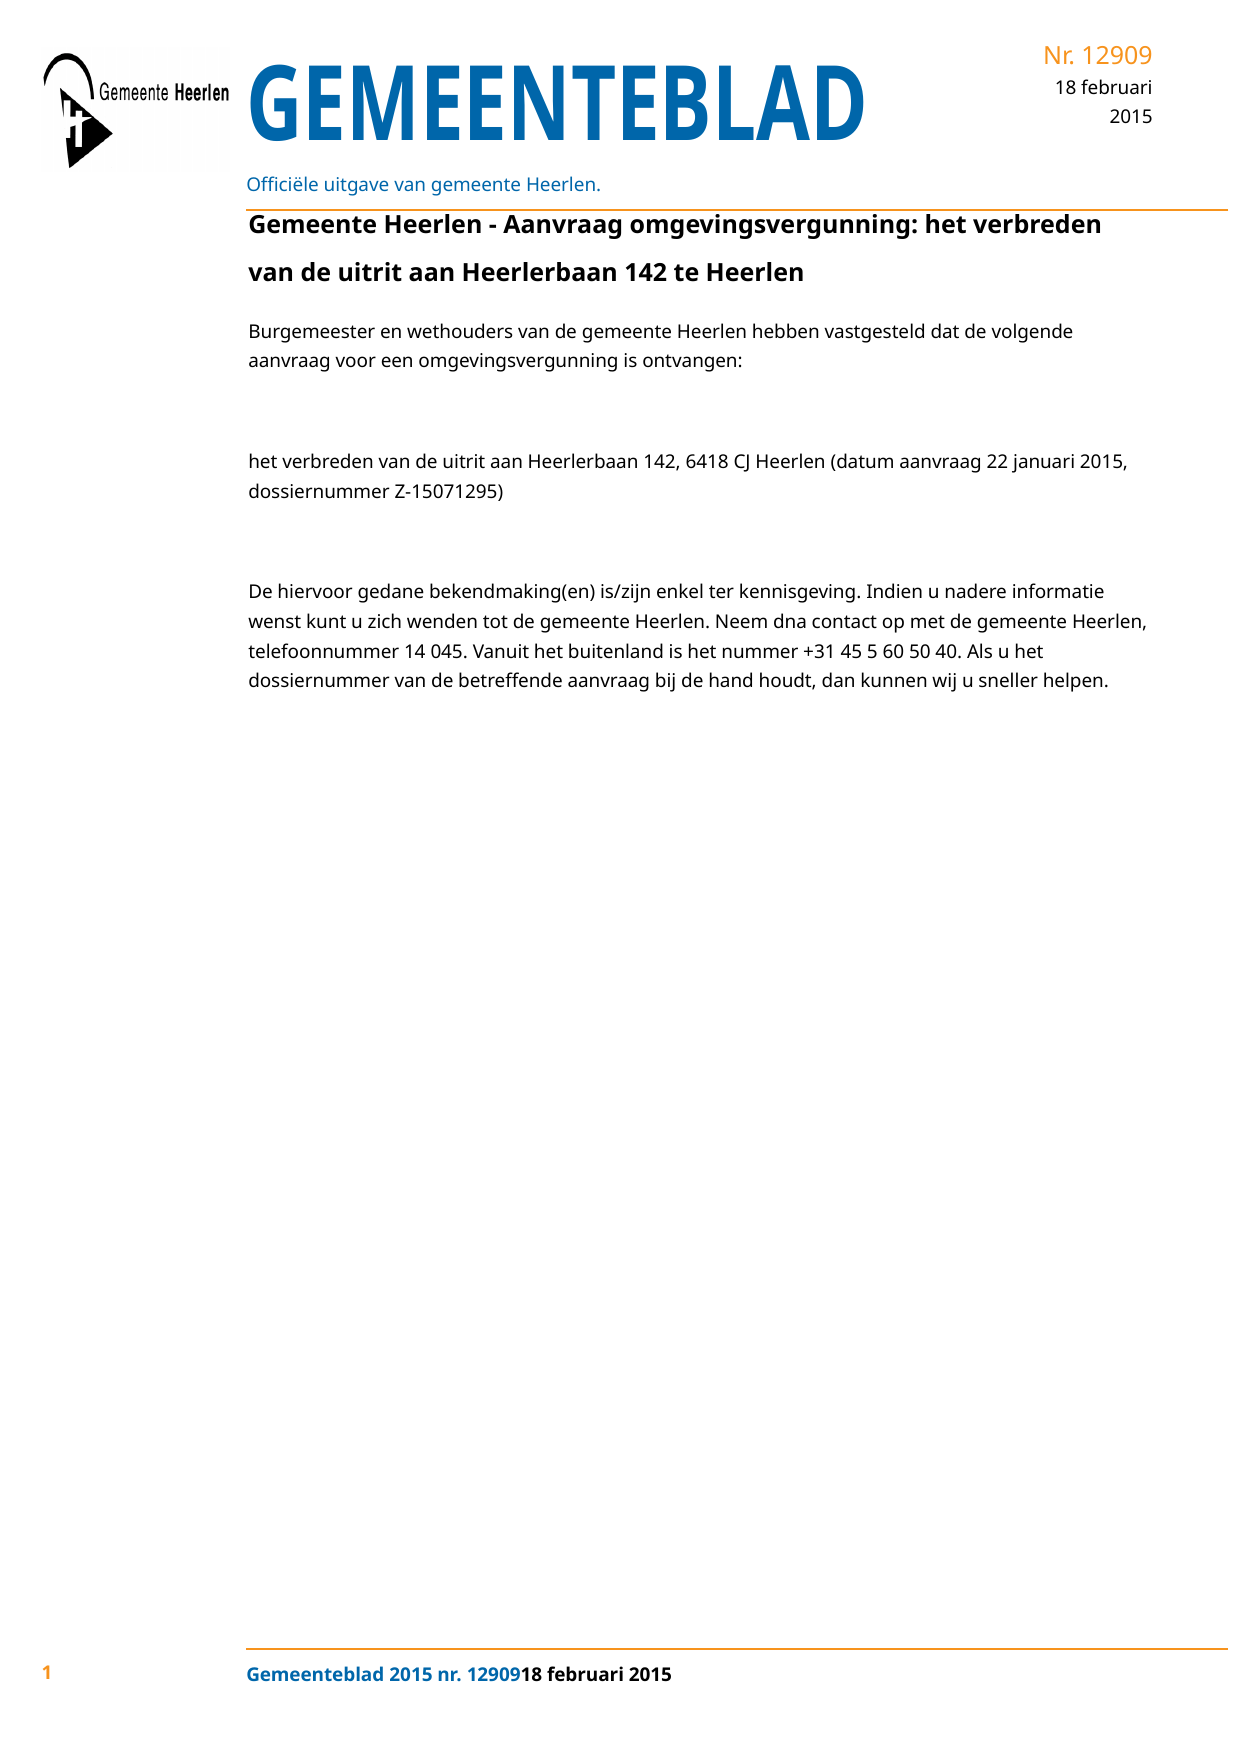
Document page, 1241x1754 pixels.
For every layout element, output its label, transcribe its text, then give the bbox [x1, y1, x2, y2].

text het verbreden van de uitrit aan Heerlerbaan 142, 6418 CJ Heerlen (datum aanvraag 22 januari 2015, dossiernummer Z-15071295) [248, 448, 1152, 504]
text Burgemeester en wethouders van de gemeente Heerlen hebben vastgesteld dat de volgende aanvraag voor een omgevingsvergunning is ontvangen: [248, 318, 1152, 373]
text De hiervoor gedane bekendmaking(en) is/zijn enkel ter kennisgeving. Indien u nadere informatie wenst kunt u zich wenden tot de gemeente Heerlen. Neem dna contact op met de gemeente Heerlen, telefoonnummer 14 045. Vanuit het buitenland is het nummer +31 45 5 60 50 40. Als u het dossiernummer van de betreffende aanvraag bij de hand houdt, dan kunnen wij u sneller helpen. [248, 579, 1152, 693]
picture [41, 47, 231, 172]
text Gemeente Heerlen - Aanvraag omgevingsvergunning: het verbreden van de uitrit aan Heerlerbaan 142 te Heerlen [248, 211, 1152, 288]
